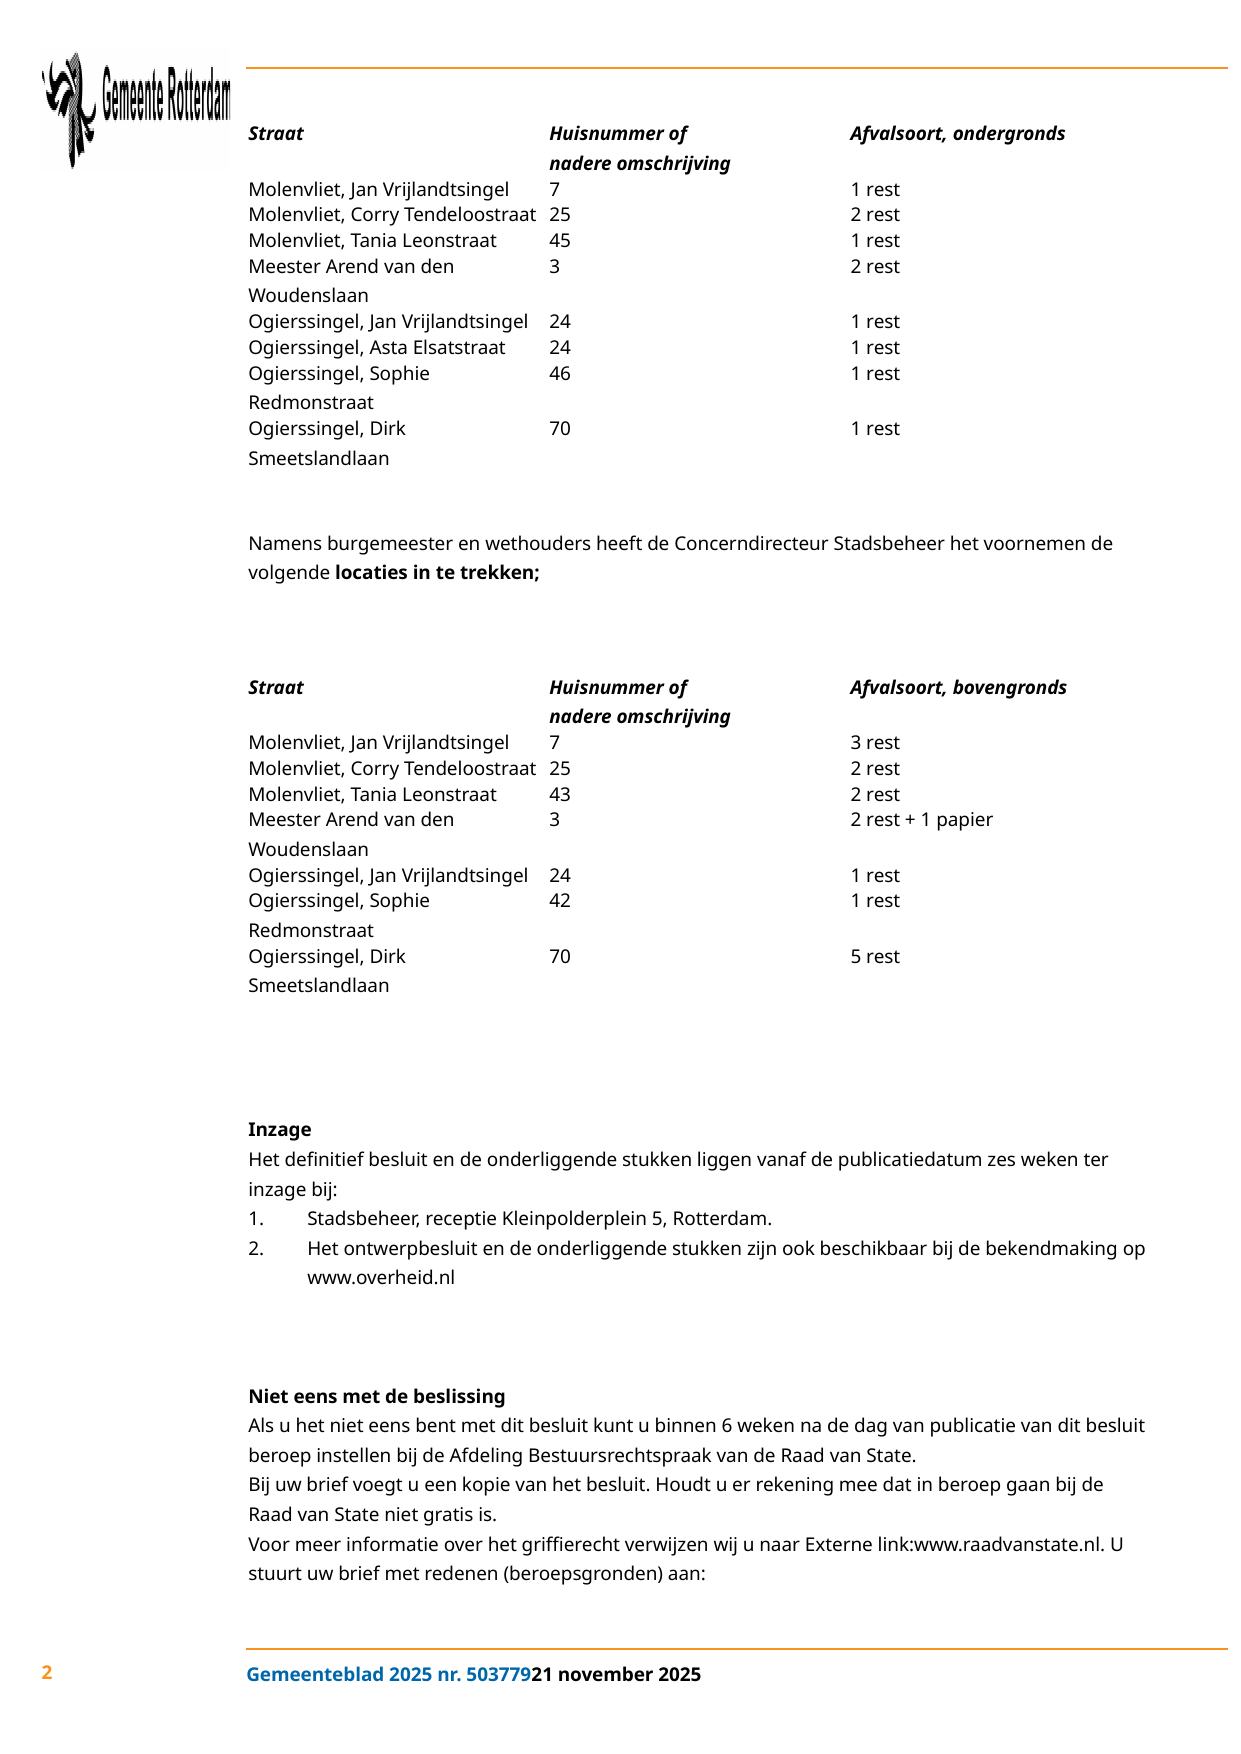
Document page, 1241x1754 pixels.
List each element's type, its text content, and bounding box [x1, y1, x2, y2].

table_cell 70 [549, 415, 850, 471]
table_cell 1 rest [850, 360, 1152, 415]
table_cell 46 [549, 360, 850, 415]
table_cell 43 [549, 781, 850, 806]
table_cell 45 [549, 228, 850, 253]
table_cell 24 [549, 334, 850, 360]
text Niet eens met de beslissing [248, 1383, 1152, 1408]
table_cell 1 rest [850, 862, 1152, 887]
table_cell 42 [549, 888, 850, 943]
list Het ontwerpbesluit en de onderliggende stukken zijn ook beschikbaar bij de bekendmaking op www.overheid.nl [248, 1235, 1152, 1290]
table_cell 7 [549, 729, 850, 755]
table_cell 24 [549, 309, 850, 334]
table_cell 7 [549, 176, 850, 202]
text Voor meer informatie over het griffierecht verwijzen wij u naar Externe link:www.raadvanstate.nl. U stuurt uw brief met redenen (beroepsgronden) aan: [248, 1531, 1152, 1586]
table_header Straat [248, 674, 549, 729]
table_cell Molenvliet, Corry Tendeloostraat [248, 755, 549, 781]
table_cell 25 [549, 202, 850, 227]
table_cell 2 rest [850, 781, 1152, 806]
text Namens burgemeester en wethouders heeft de Concerndirecteur Stadsbeheer het voornemen de volgende locaties in te trekken; [248, 530, 1152, 585]
table_cell 2 rest + 1 papier [850, 806, 1152, 862]
table_cell Meester Arend van den Woudenslaan [248, 253, 549, 308]
table_cell Molenvliet, Jan Vrijlandtsingel [248, 729, 549, 755]
table_header Huisnummer of nadere omschrijving [549, 121, 850, 176]
table_cell 1 rest [850, 309, 1152, 334]
table_header Afvalsoort, ondergronds [850, 121, 1152, 176]
table_cell 1 rest [850, 176, 1152, 202]
table_header Afvalsoort, bovengronds [850, 674, 1152, 729]
table_cell Ogierssingel, Asta Elsatstraat [248, 334, 549, 360]
table_header Straat [248, 121, 549, 176]
table_cell 2 rest [850, 755, 1152, 781]
table_cell 2 rest [850, 202, 1152, 227]
picture [41, 47, 231, 172]
text Bij uw brief voegt u een kopie van het besluit. Houdt u er rekening mee dat in beroep gaan bij de Raad van State niet gratis is. [248, 1472, 1152, 1527]
table_cell Meester Arend van den Woudenslaan [248, 806, 549, 862]
table_cell 24 [549, 862, 850, 887]
table_cell Ogierssingel, Jan Vrijlandtsingel [248, 862, 549, 887]
text Het definitief besluit en de onderliggende stukken liggen vanaf de publicatiedatum zes weken ter inzage bij: [248, 1146, 1152, 1201]
table_cell Molenvliet, Tania Leonstraat [248, 781, 549, 806]
table_cell 1 rest [850, 415, 1152, 471]
table_cell Ogierssingel, Dirk Smeetslandlaan [248, 943, 549, 998]
list Stadsbeheer, receptie Kleinpolderplein 5, Rotterdam. [248, 1205, 1152, 1231]
table_cell Ogierssingel, Sophie Redmonstraat [248, 360, 549, 415]
text Inzage [248, 1117, 1152, 1142]
table_cell Molenvliet, Corry Tendeloostraat [248, 202, 549, 227]
table_cell 1 rest [850, 888, 1152, 943]
table_cell 1 rest [850, 228, 1152, 253]
table_cell Molenvliet, Tania Leonstraat [248, 228, 549, 253]
table_cell 25 [549, 755, 850, 781]
table_cell 5 rest [850, 943, 1152, 998]
table_cell Ogierssingel, Jan Vrijlandtsingel [248, 309, 549, 334]
text Als u het niet eens bent met dit besluit kunt u binnen 6 weken na de dag van publicatie van dit besluit beroep instellen bij de Afdeling Bestuursrechtspraak van de Raad van State. [248, 1412, 1152, 1468]
table_cell Ogierssingel, Sophie Redmonstraat [248, 888, 549, 943]
table_cell 3 [549, 253, 850, 308]
table_cell 2 rest [850, 253, 1152, 308]
table_header Huisnummer of nadere omschrijving [549, 674, 850, 729]
table_cell 3 rest [850, 729, 1152, 755]
table_cell 1 rest [850, 334, 1152, 360]
table_cell 70 [549, 943, 850, 998]
table_cell Ogierssingel, Dirk Smeetslandlaan [248, 415, 549, 471]
table_cell 3 [549, 806, 850, 862]
table_cell Molenvliet, Jan Vrijlandtsingel [248, 176, 549, 202]
